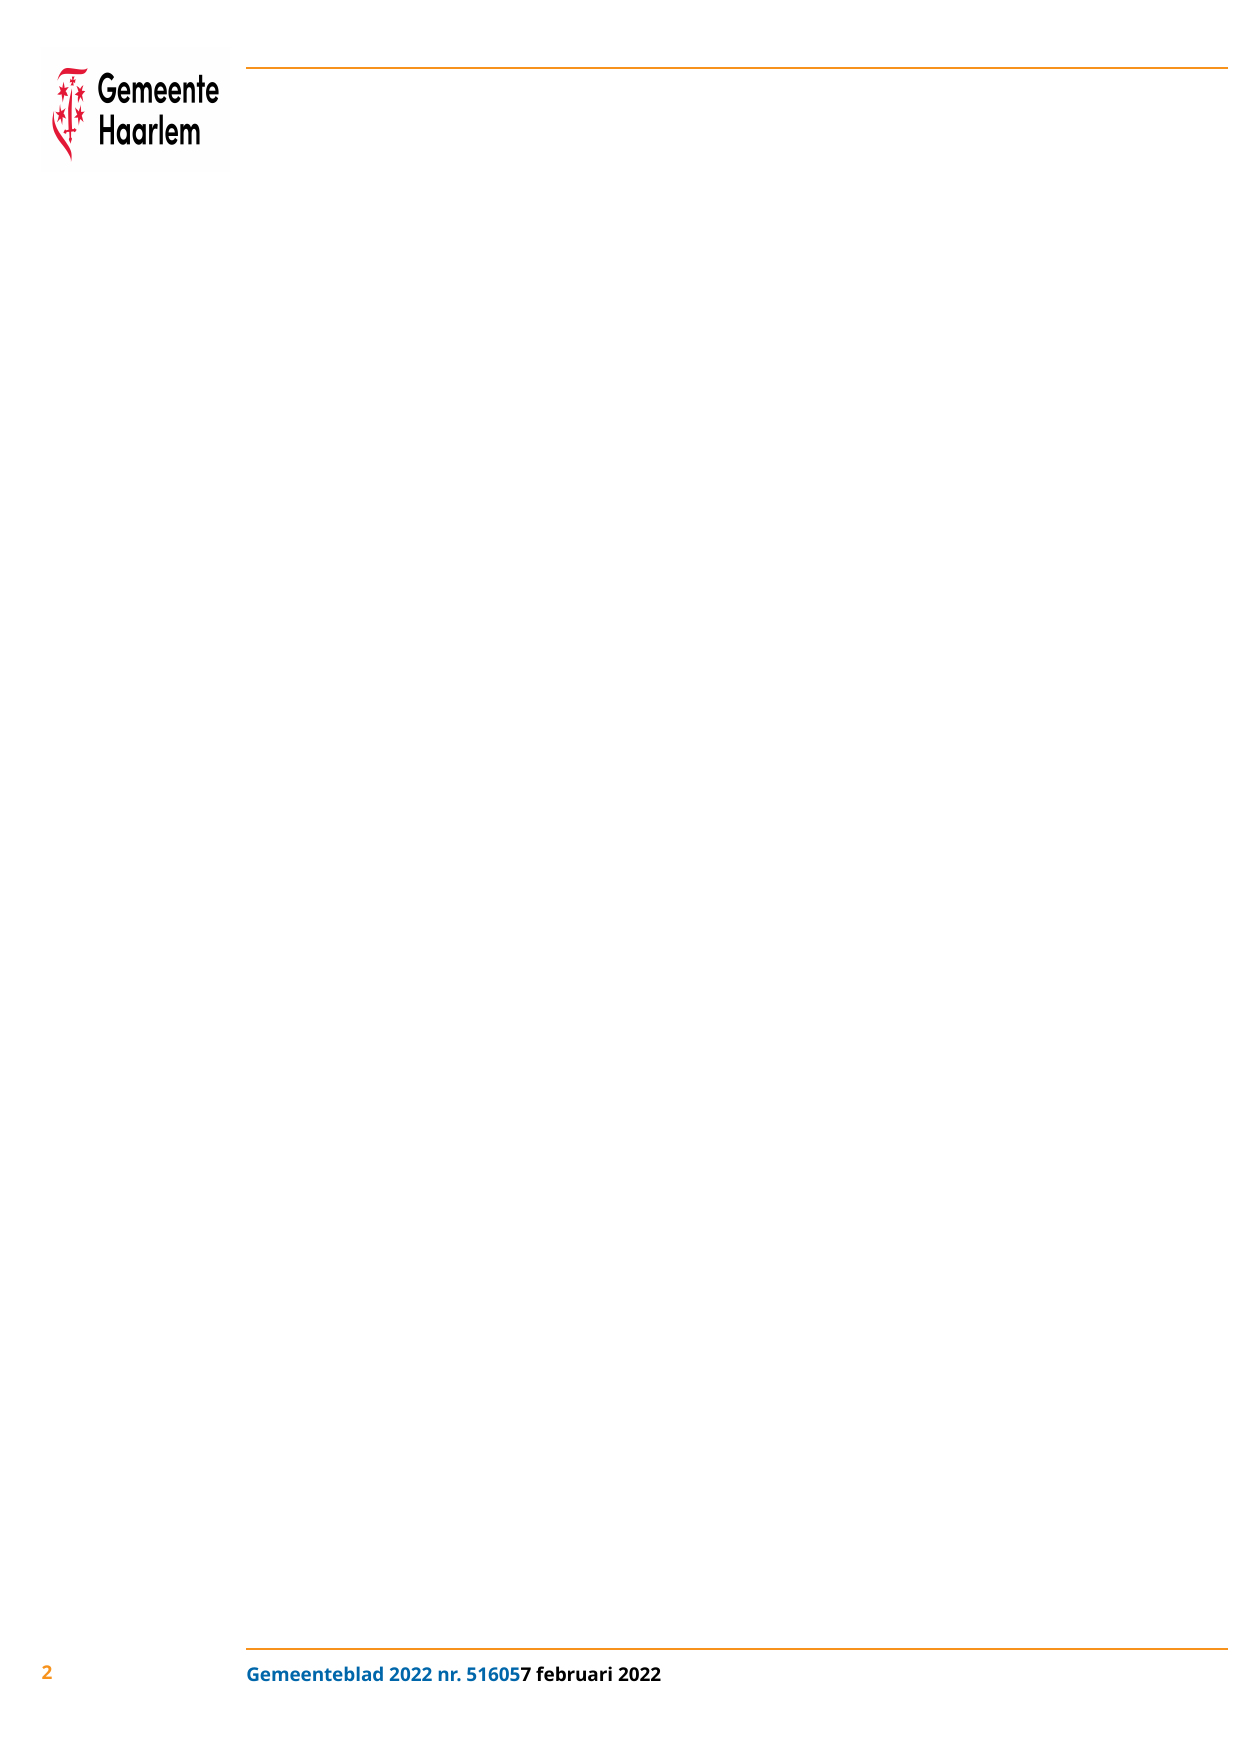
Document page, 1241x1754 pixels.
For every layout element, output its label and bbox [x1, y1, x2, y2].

picture [41, 47, 231, 172]
